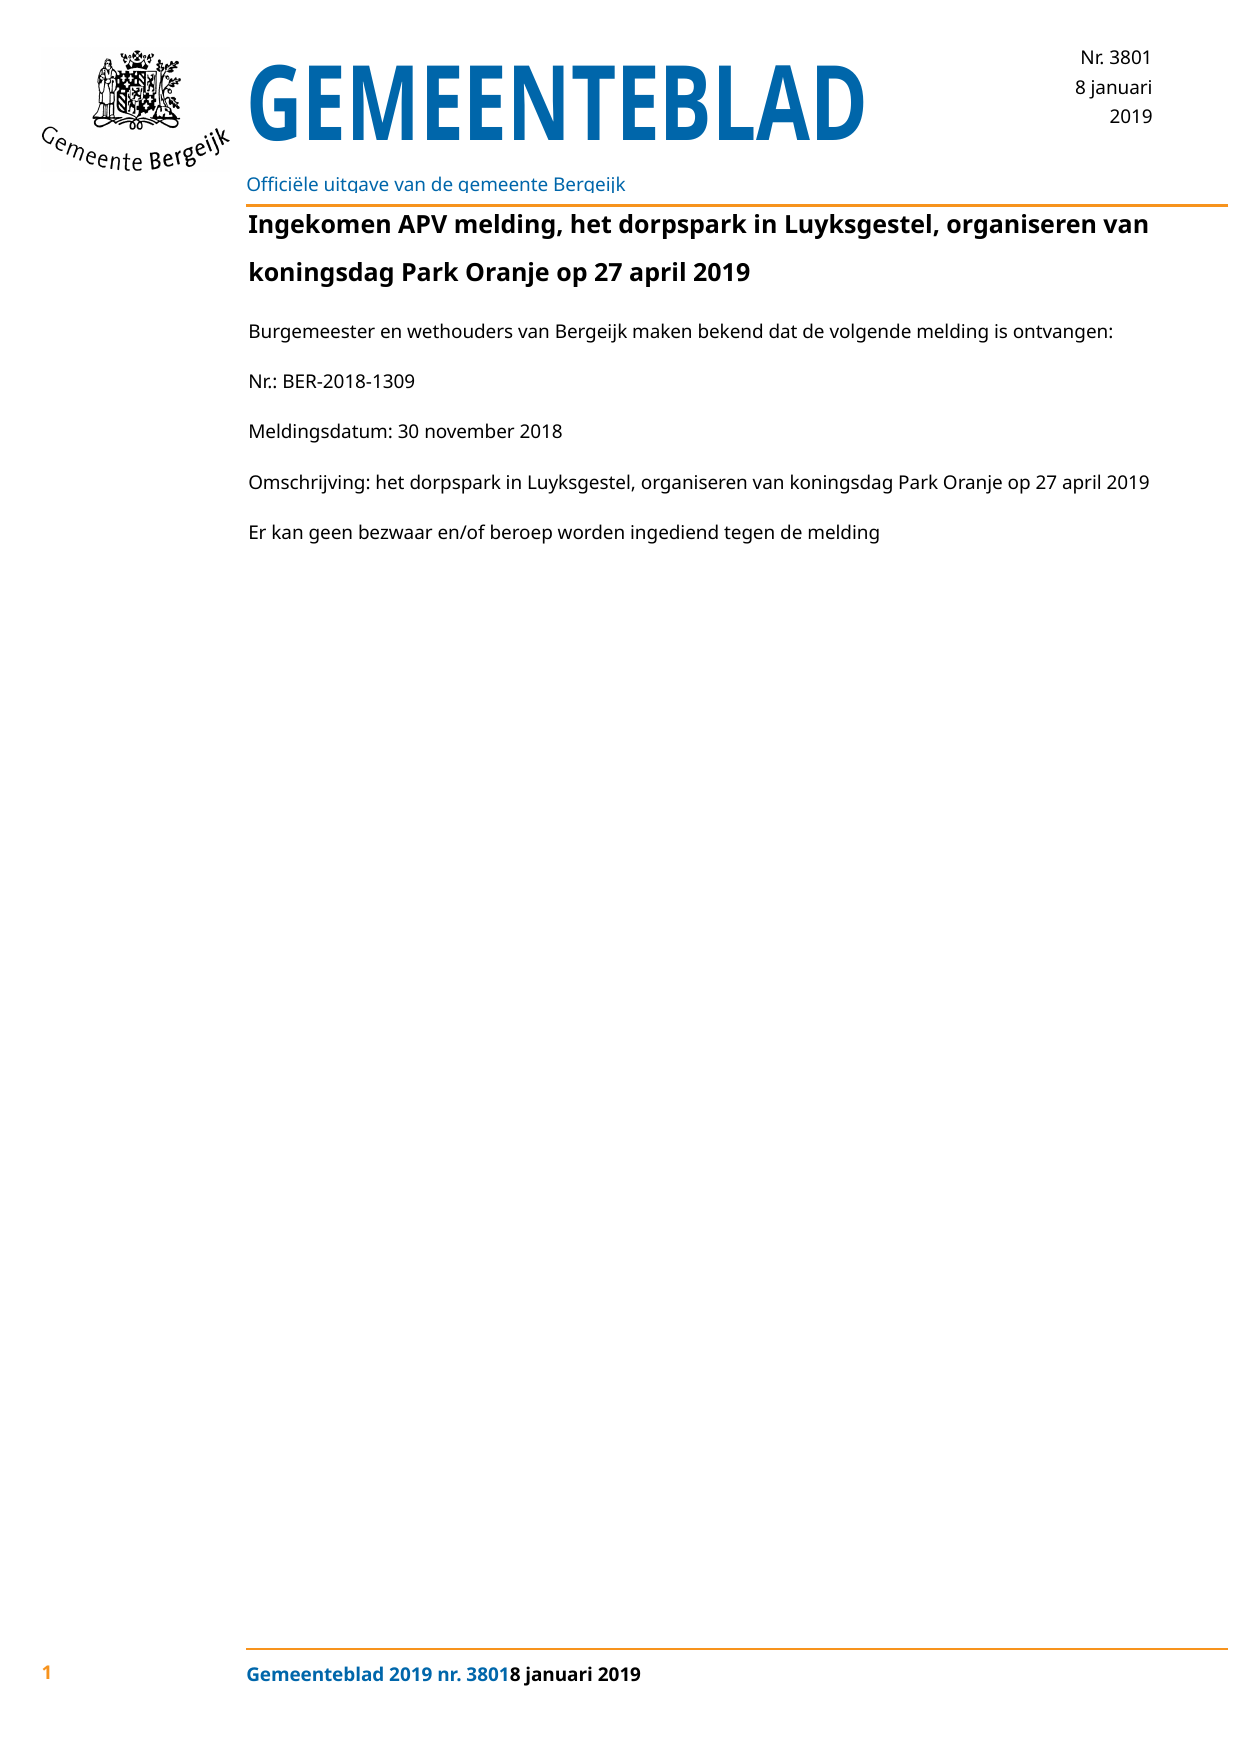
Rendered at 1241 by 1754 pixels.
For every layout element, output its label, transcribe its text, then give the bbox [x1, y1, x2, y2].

text Nr.: BER-2018-1309 [248, 368, 1152, 394]
text Omschrijving: het dorpspark in Luyksgestel, organiseren van koningsdag Park Oranje op 27 april 2019 [248, 469, 1152, 495]
text Burgemeester en wethouders van Bergeijk maken bekend dat de volgende melding is ontvangen: [248, 318, 1152, 344]
picture [41, 47, 231, 172]
text Ingekomen APV melding, het dorpspark in Luyksgestel, organiseren van koningsdag Park Oranje op 27 april 2019 [248, 207, 1152, 288]
text Meldingsdatum: 30 november 2018 [248, 419, 1152, 444]
text Er kan geen bezwaar en/of beroep worden ingediend tegen de melding [248, 519, 1152, 545]
